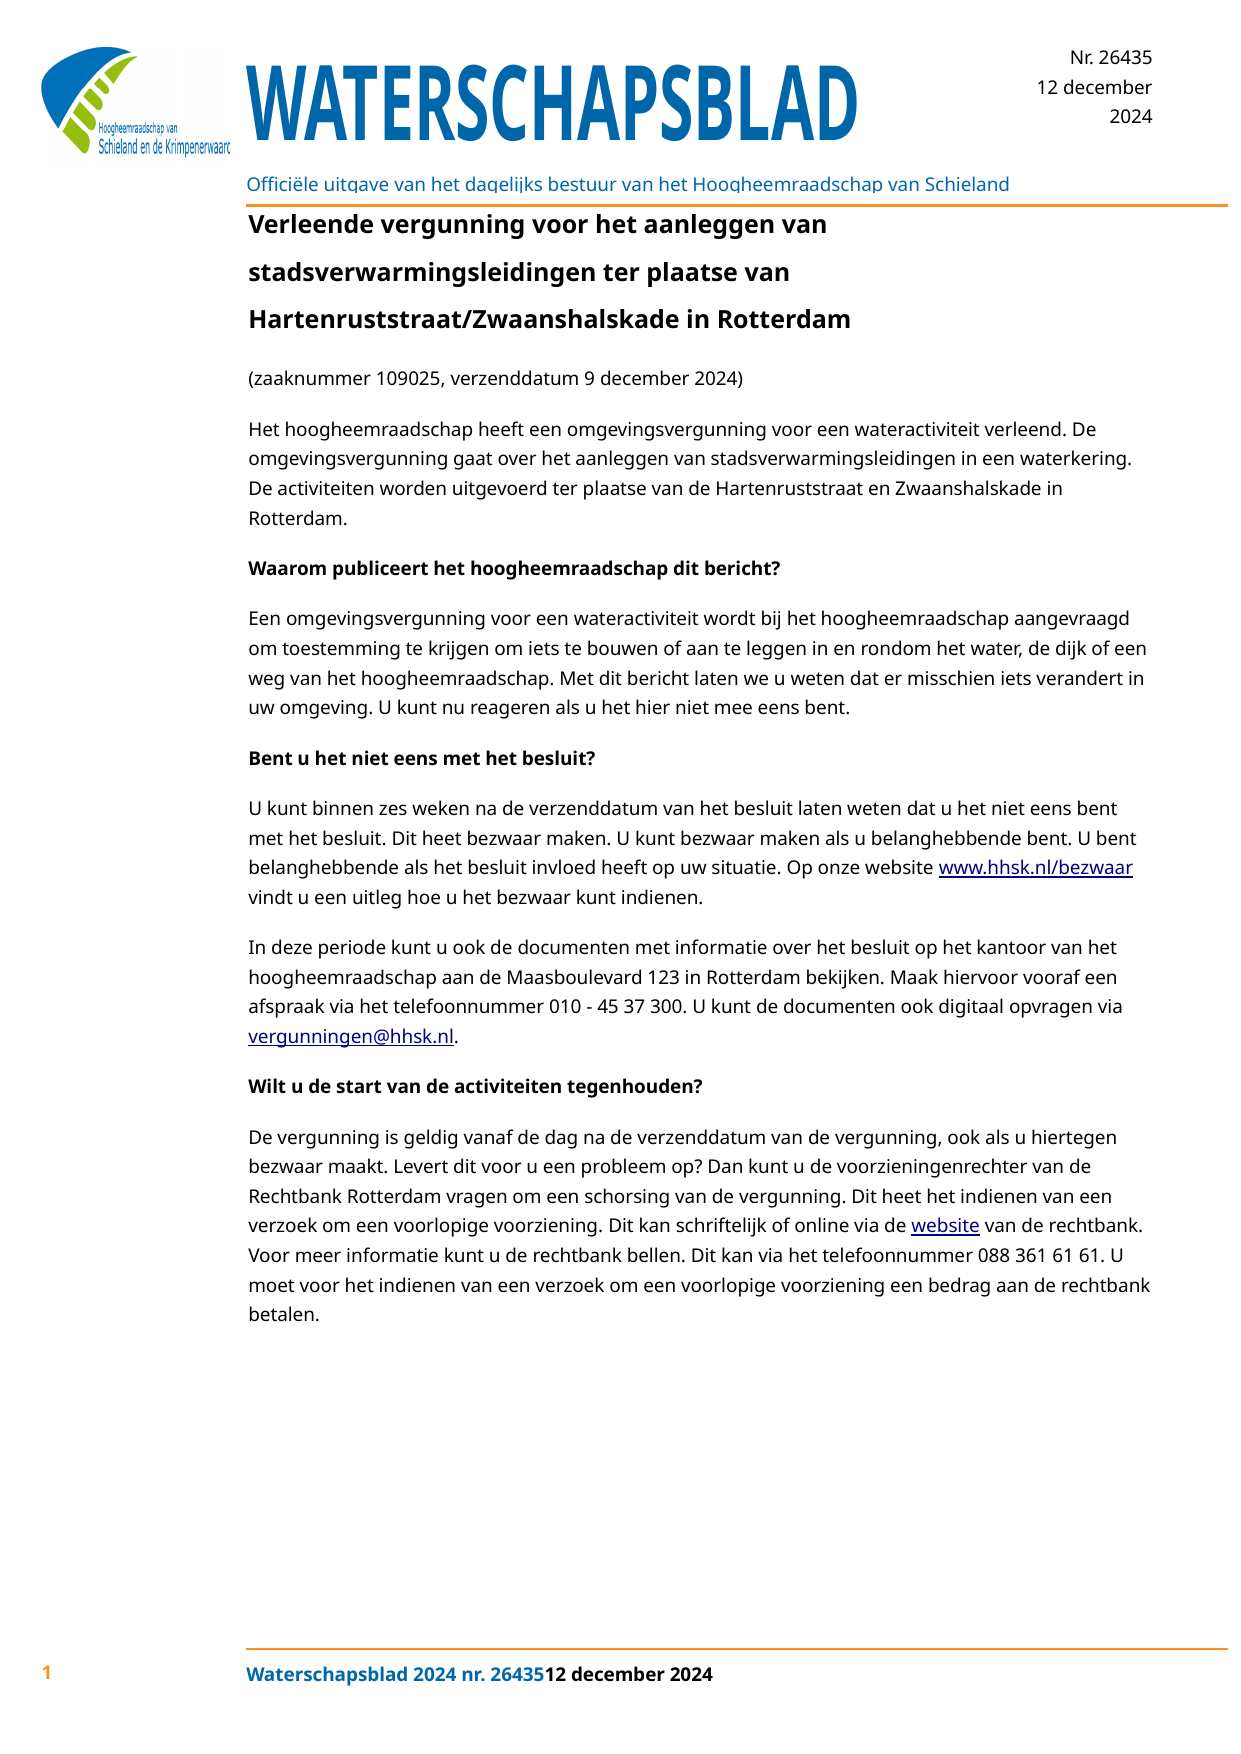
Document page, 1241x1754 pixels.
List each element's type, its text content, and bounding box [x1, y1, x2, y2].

text Bent u het niet eens met het besluit? [248, 745, 1152, 770]
text In deze periode kunt u ook de documenten met informatie over het besluit op het kantoor van het hoogheemraadschap aan de Maasboulevard 123 in Rotterdam bekijken. Maak hiervoor vooraf een afspraak via het telefoonnummer 010 - 45 37 300. U kunt de documenten ook digitaal opvragen via vergunningen@hhsk.nl. [248, 934, 1152, 1049]
picture [41, 47, 231, 172]
text Verleende vergunning voor het aanleggen van stadsverwarmingsleidingen ter plaatse van Hartenruststraat/Zwaanshalskade in Rotterdam [248, 207, 1152, 336]
text U kunt binnen zes weken na de verzenddatum van het besluit laten weten dat u het niet eens bent met het besluit. Dit heet bezwaar maken. U kunt bezwaar maken als u belanghebbende bent. U bent belanghebbende als het besluit invloed heeft op uw situatie. Op onze website www.hhsk.nl/bezwaar vindt u een uitleg hoe u het bezwaar kunt indienen. [248, 795, 1152, 909]
text Een omgevingsvergunning voor een wateractiviteit wordt bij het hoogheemraadschap aangevraagd om toestemming te krijgen om iets te bouwen of aan te leggen in en rondom het water, de dijk of een weg van het hoogheemraadschap. Met dit bericht laten we u weten dat er misschien iets verandert in uw omgeving. U kunt nu reageren als u het hier niet mee eens bent. [248, 606, 1152, 720]
text (zaaknummer 109025, verzenddatum 9 december 2024) [248, 366, 1152, 391]
text Waarom publiceert het hoogheemraadschap dit bericht? [248, 555, 1152, 581]
text Wilt u de start van de activiteiten tegenhouden? [248, 1073, 1152, 1099]
text De vergunning is geldig vanaf de dag na de verzenddatum van de vergunning, ook als u hiertegen bezwaar maakt. Levert dit voor u een probleem op? Dan kunt u de voorzieningenrechter van de Rechtbank Rotterdam vragen om een schorsing van de vergunning. Dit heet het indienen van een verzoek om een voorlopige voorziening. Dit kan schriftelijk of online via de website van de rechtbank. Voor meer informatie kunt u de rechtbank bellen. Dit kan via het telefoonnummer 088 361 61 61. U moet voor het indienen van een verzoek om een voorlopige voorziening een bedrag aan de rechtbank betalen. [248, 1124, 1152, 1327]
text Het hoogheemraadschap heeft een omgevingsvergunning voor een wateractiviteit verleend. De omgevingsvergunning gaat over het aanleggen van stadsverwarmingsleidingen in een waterkering. De activiteiten worden uitgevoerd ter plaatse van de Hartenruststraat en Zwaanshalskade in Rotterdam. [248, 416, 1152, 530]
